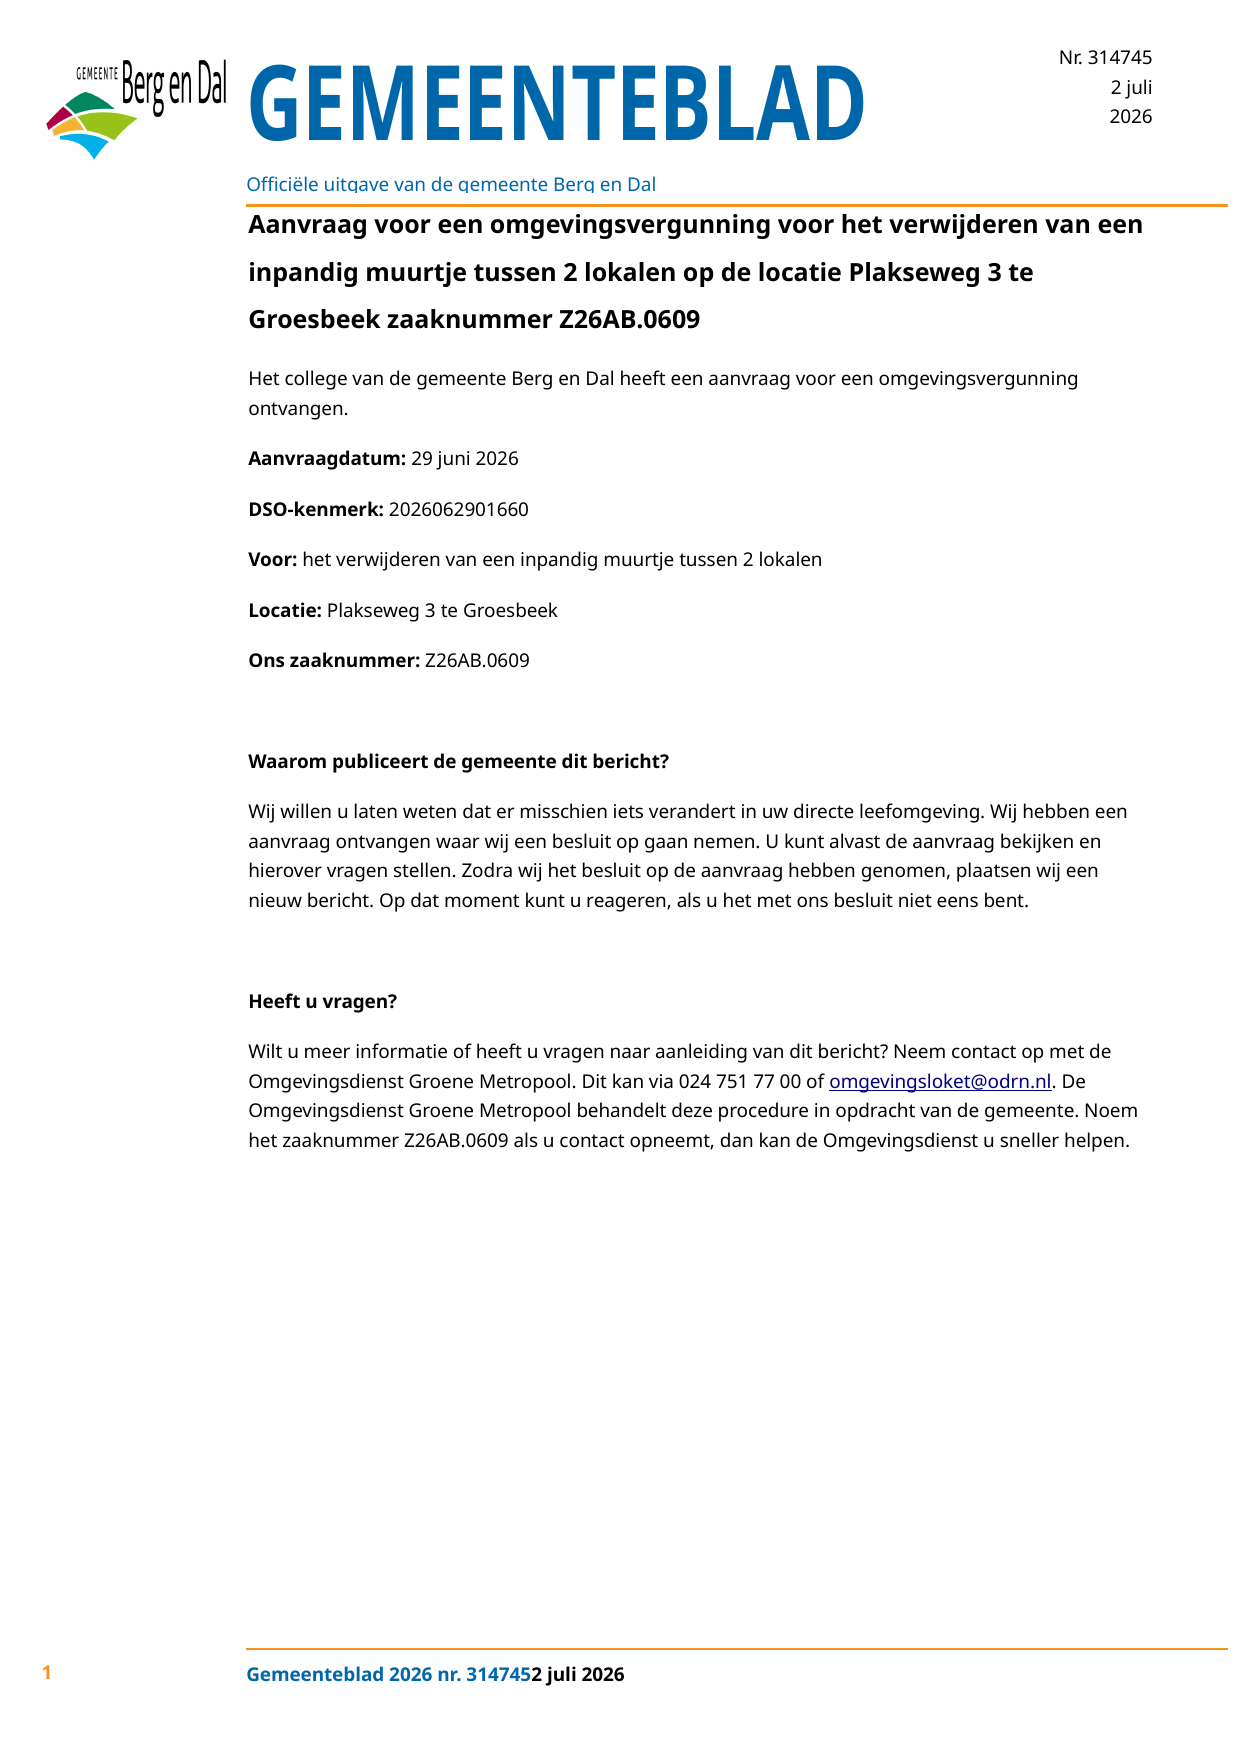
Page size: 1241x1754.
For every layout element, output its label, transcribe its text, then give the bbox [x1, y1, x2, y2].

text Locatie: Plakseweg 3 te Groesbeek [248, 597, 1152, 622]
text Aanvraagdatum: 29 juni 2026 [248, 446, 1152, 471]
text Het college van de gemeente Berg en Dal heeft een aanvraag voor een omgevingsvergunning ontvangen. [248, 366, 1152, 421]
text Voor: het verwijderen van een inpandig muurtje tussen 2 lokalen [248, 546, 1152, 572]
text Aanvraag voor een omgevingsvergunning voor het verwijderen van een inpandig muurtje tussen 2 lokalen op de locatie Plakseweg 3 te Groesbeek zaaknummer Z26AB.0609 [248, 207, 1152, 336]
picture [41, 47, 231, 172]
text Ons zaaknummer: Z26AB.0609 [248, 647, 1152, 673]
text Heeft u vragen? [248, 988, 1152, 1014]
text Wij willen u laten weten dat er misschien iets verandert in uw directe leefomgeving. Wij hebben een aanvraag ontvangen waar wij een besluit op gaan nemen. U kunt alvast de aanvraag bekijken en hierover vragen stellen. Zodra wij het besluit op de aanvraag hebben genomen, plaatsen wij een nieuw bericht. Op dat moment kunt u reageren, als u het met ons besluit niet eens bent. [248, 798, 1152, 913]
text DSO-kenmerk: 2026062901660 [248, 496, 1152, 522]
text Wilt u meer informatie of heeft u vragen naar aanleiding van dit bericht? Neem contact op met de Omgevingsdienst Groene Metropool. Dit kan via 024 751 77 00 of omgevingsloket@odrn.nl. De Omgevingsdienst Groene Metropool behandelt deze procedure in opdracht van de gemeente. Noem het zaaknummer Z26AB.0609 als u contact opneemt, dan kan de Omgevingsdienst u sneller helpen. [248, 1038, 1152, 1153]
text Waarom publiceert de gemeente dit bericht? [248, 748, 1152, 774]
